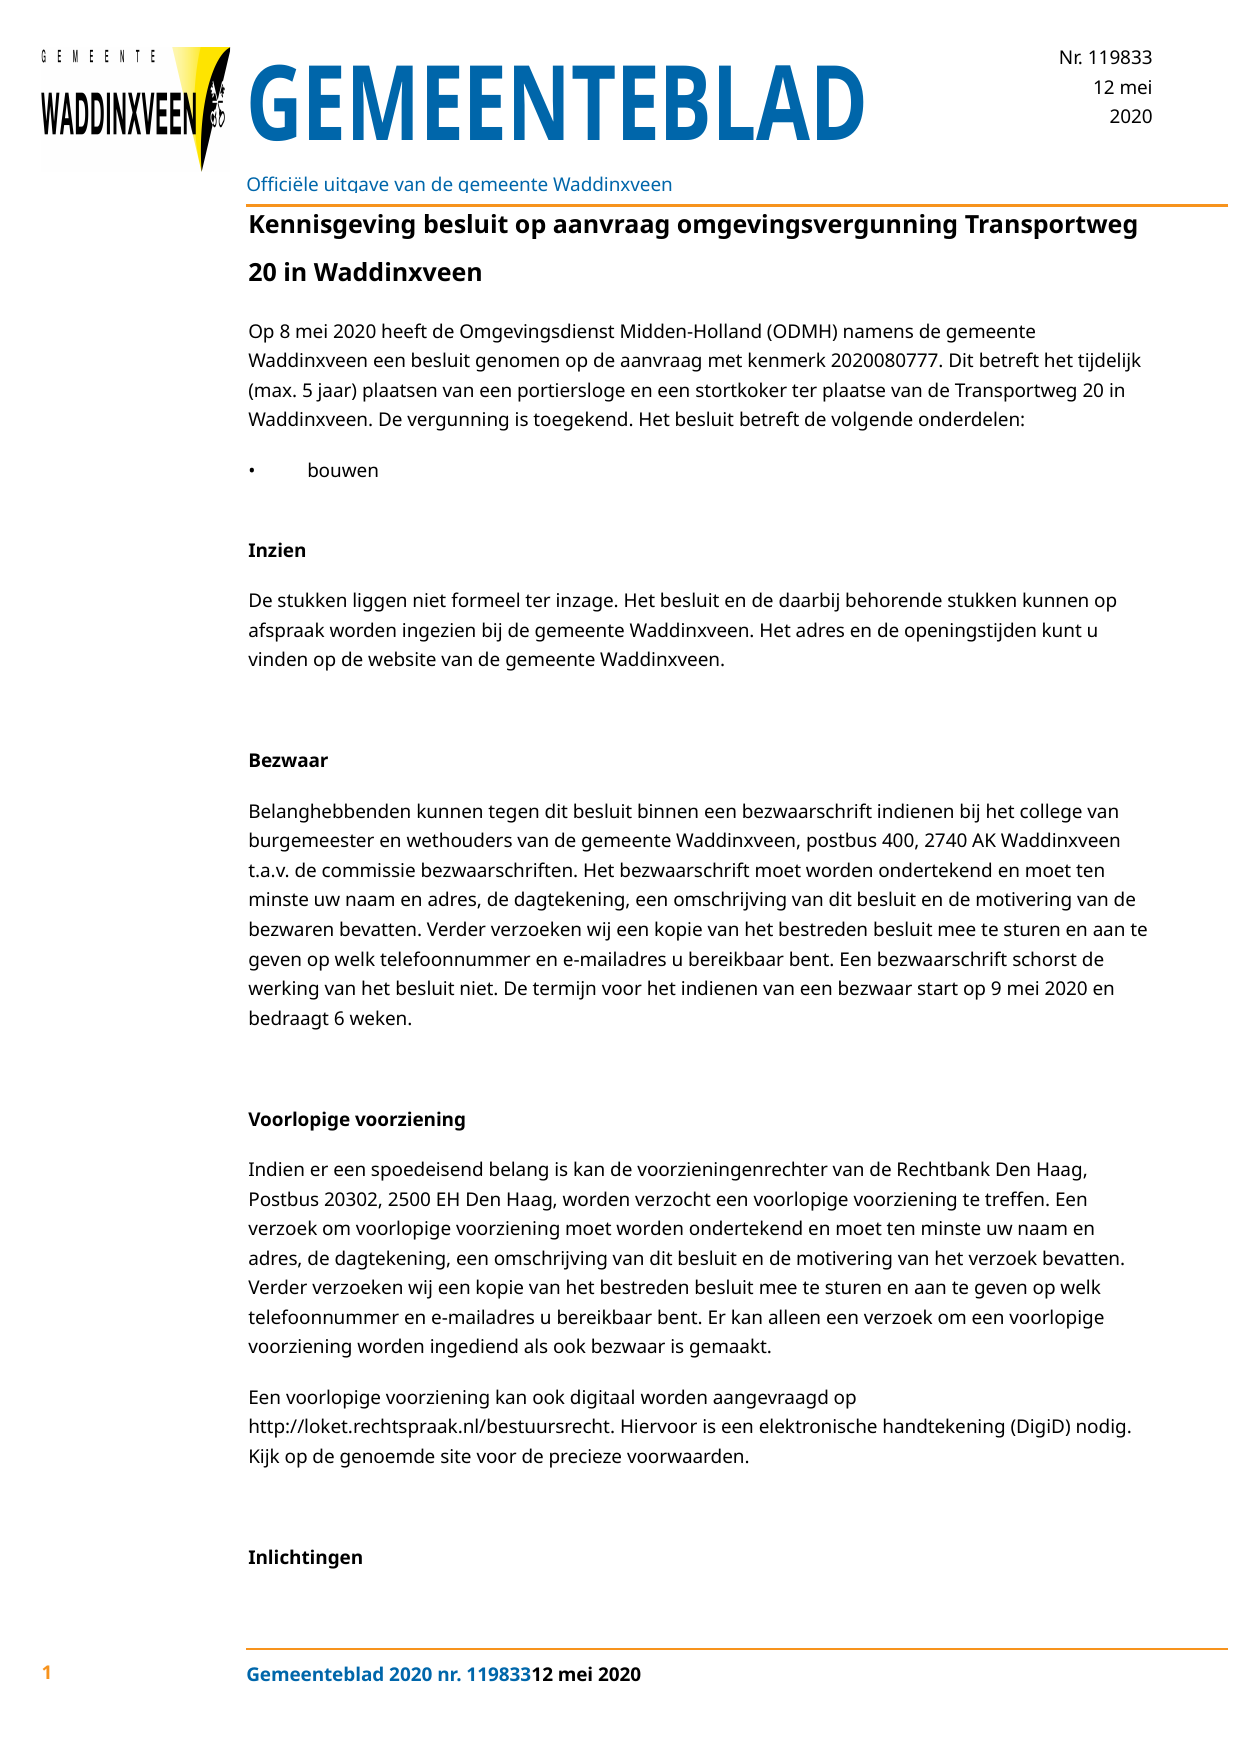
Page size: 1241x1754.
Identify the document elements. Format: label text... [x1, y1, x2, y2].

text Belanghebbenden kunnen tegen dit besluit binnen een bezwaarschrift indienen bij het college van burgemeester en wethouders van de gemeente Waddinxveen, postbus 400, 2740 AK Waddinxveen t.a.v. de commissie bezwaarschriften. Het bezwaarschrift moet worden ondertekend en moet ten minste uw naam en adres, de dagtekening, een omschrijving van dit besluit en de motivering van de bezwaren bevatten. Verder verzoeken wij een kopie van het bestreden besluit mee te sturen en aan te geven op welk telefoonnummer en e-mailadres u bereikbaar bent. Een bezwaarschrift schorst de werking van het besluit niet. De termijn voor het indienen van een bezwaar start op 9 mei 2020 en bedraagt 6 weken. [248, 798, 1152, 1031]
text Inlichtingen [248, 1544, 1152, 1570]
text Bezwaar [248, 747, 1152, 773]
text Een voorlopige voorziening kan ook digitaal worden aangevraagd op http://loket.rechtspraak.nl/bestuursrecht. Hiervoor is een elektronische handtekening (DigiD) nodig. Kijk op de genoemde site voor de precieze voorwaarden. [248, 1384, 1152, 1469]
picture [41, 47, 231, 172]
text De stukken liggen niet formeel ter inzage. Het besluit en de daarbij behorende stukken kunnen op afspraak worden ingezien bij de gemeente Waddinxveen. Het adres en de openingstijden kunt u vinden op de website van de gemeente Waddinxveen. [248, 587, 1152, 672]
text Kennisgeving besluit op aanvraag omgevingsvergunning Transportweg 20 in Waddinxveen [248, 207, 1152, 288]
text Indien er een spoedeisend belang is kan de voorzieningenrechter van de Rechtbank Den Haag, Postbus 20302, 2500 EH Den Haag, worden verzocht een voorlopige voorziening te treffen. Een verzoek om voorlopige voorziening moet worden ondertekend en moet ten minste uw naam en adres, de dagtekening, een omschrijving van dit besluit en de motivering van het verzoek bevatten. Verder verzoeken wij een kopie van het bestreden besluit mee te sturen en aan te geven op welk telefoonnummer en e-mailadres u bereikbaar bent. Er kan alleen een verzoek om een voorlopige voorziening worden ingediend als ook bezwaar is gemaakt. [248, 1156, 1152, 1359]
text Op 8 mei 2020 heeft de Omgevingsdienst Midden-Holland (ODMH) namens de gemeente Waddinxveen een besluit genomen op de aanvraag met kenmerk 2020080777. Dit betreft het tijdelijk (max. 5 jaar) plaatsen van een portiersloge en een stortkoker ter plaatse van de Transportweg 20 in Waddinxveen. De vergunning is toegekend. Het besluit betreft de volgende onderdelen: [248, 318, 1152, 432]
text Inzien [248, 537, 1152, 563]
text Voorlopige voorziening [248, 1106, 1152, 1132]
list bouwen [248, 457, 1152, 483]
